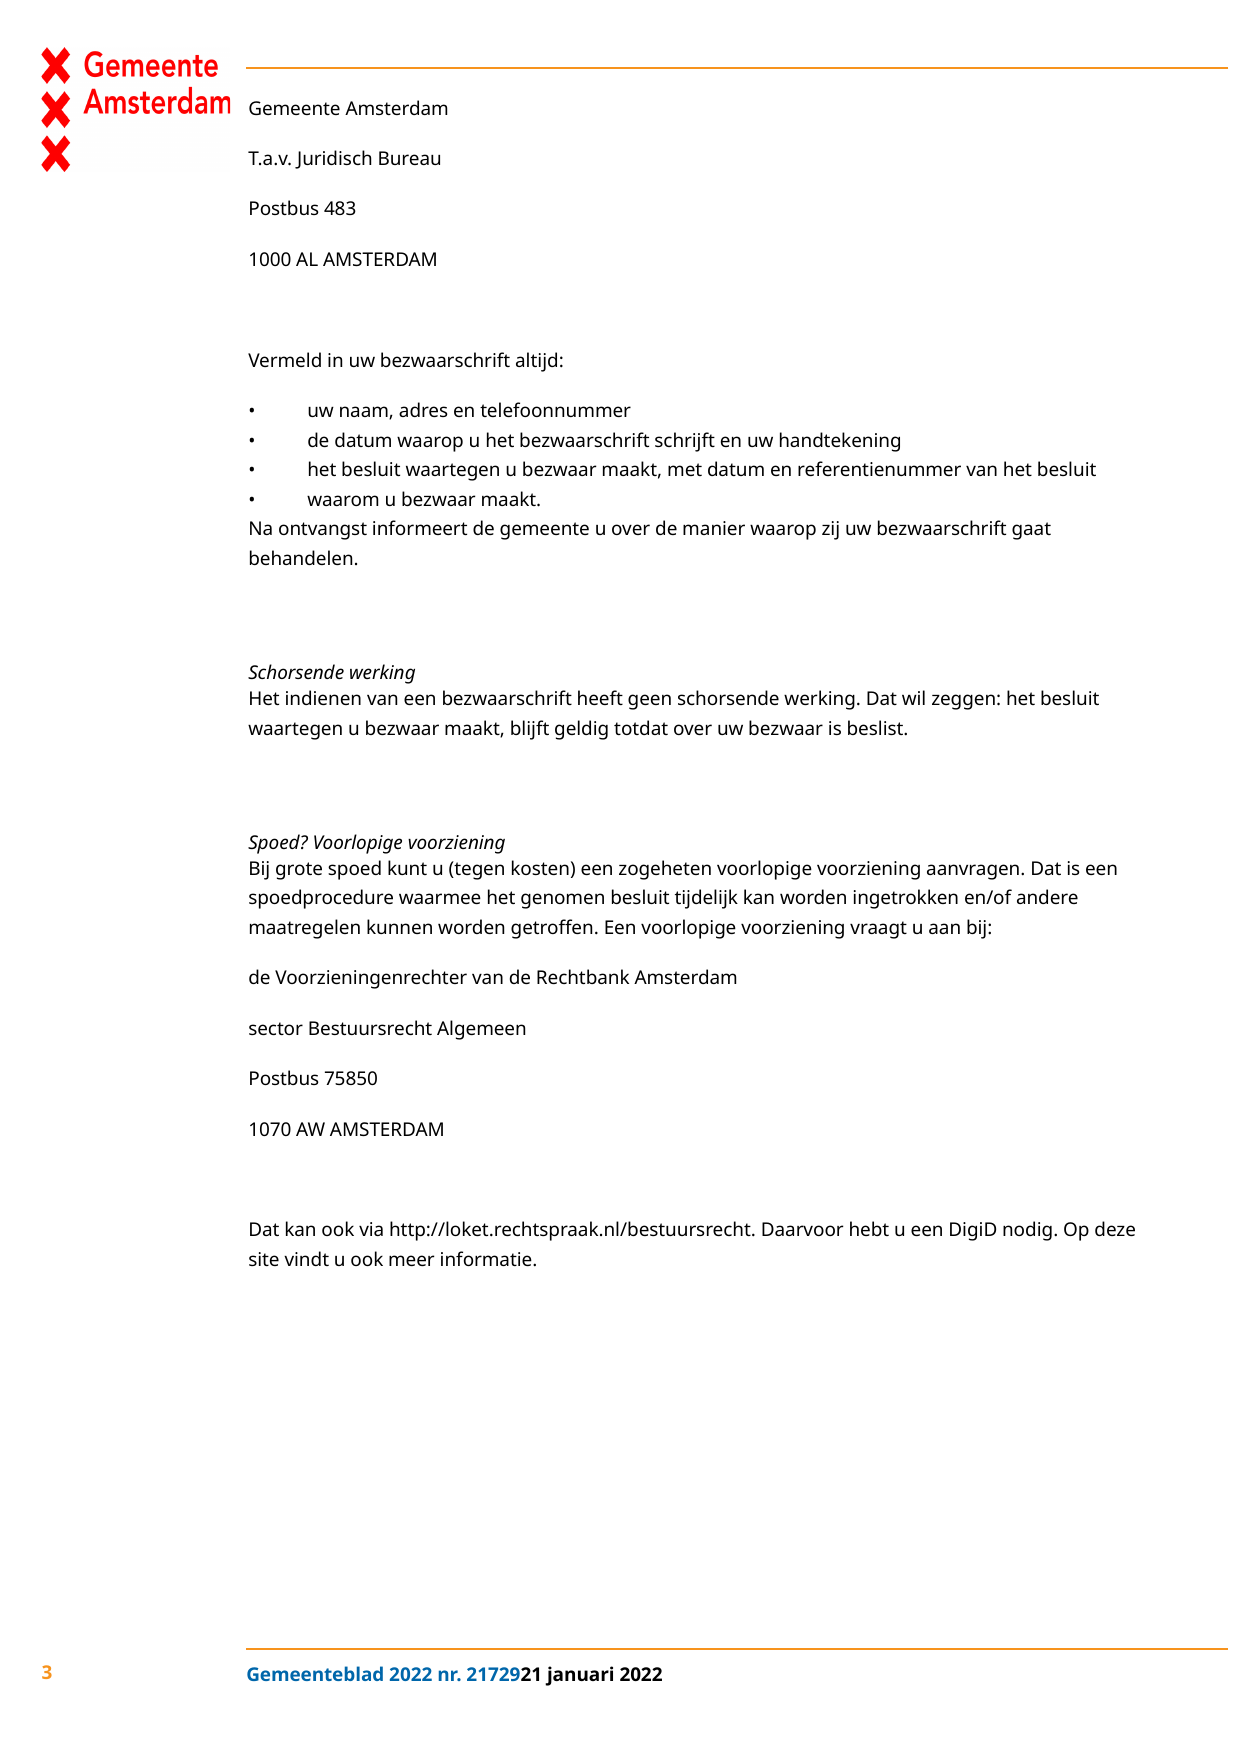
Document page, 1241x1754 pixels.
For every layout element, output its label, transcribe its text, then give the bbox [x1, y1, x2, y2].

picture [41, 47, 231, 172]
list het besluit waartegen u bezwaar maakt, met datum en referentienummer van het besluit [248, 456, 1152, 482]
text Bij grote spoed kunt u (tegen kosten) een zogeheten voorlopige voorziening aanvragen. Dat is een spoedprocedure waarmee het genomen besluit tijdelijk kan worden ingetrokken en/of andere maatregelen kunnen worden getroffen. Een voorlopige voorziening vraagt u aan bij: [248, 855, 1152, 940]
text Dat kan ook via http://loket.rechtspraak.nl/bestuursrecht. Daarvoor hebt u een DigiD nodig. Op deze site vindt u ook meer informatie. [248, 1217, 1152, 1272]
text Schorsende werking [248, 659, 1152, 685]
text sector Bestuursrecht Algemeen [248, 1015, 1152, 1041]
list waarom u bezwaar maakt. [248, 486, 1152, 512]
text Gemeente Amsterdam [248, 95, 1152, 121]
text Het indienen van een bezwaarschrift heeft geen schorsende werking. Dat wil zeggen: het besluit waartegen u bezwaar maakt, blijft geldig totdat over uw bezwaar is beslist. [248, 685, 1152, 741]
text 1000 AL AMSTERDAM [248, 246, 1152, 272]
text Postbus 483 [248, 196, 1152, 221]
list de datum waarop u het bezwaarschrift schrijft en uw handtekening [248, 427, 1152, 453]
text Na ontvangst informeert de gemeente u over de manier waarop zij uw bezwaarschrift gaat behandelen. [248, 516, 1152, 571]
text Spoed? Voorlopige voorziening [248, 829, 1152, 855]
text Postbus 75850 [248, 1065, 1152, 1091]
text de Voorzieningenrechter van de Rechtbank Amsterdam [248, 964, 1152, 990]
list uw naam, adres en telefoonnummer [248, 397, 1152, 423]
text 1070 AW AMSTERDAM [248, 1116, 1152, 1142]
text T.a.v. Juridisch Bureau [248, 145, 1152, 171]
text Vermeld in uw bezwaarschrift altijd: [248, 347, 1152, 373]
